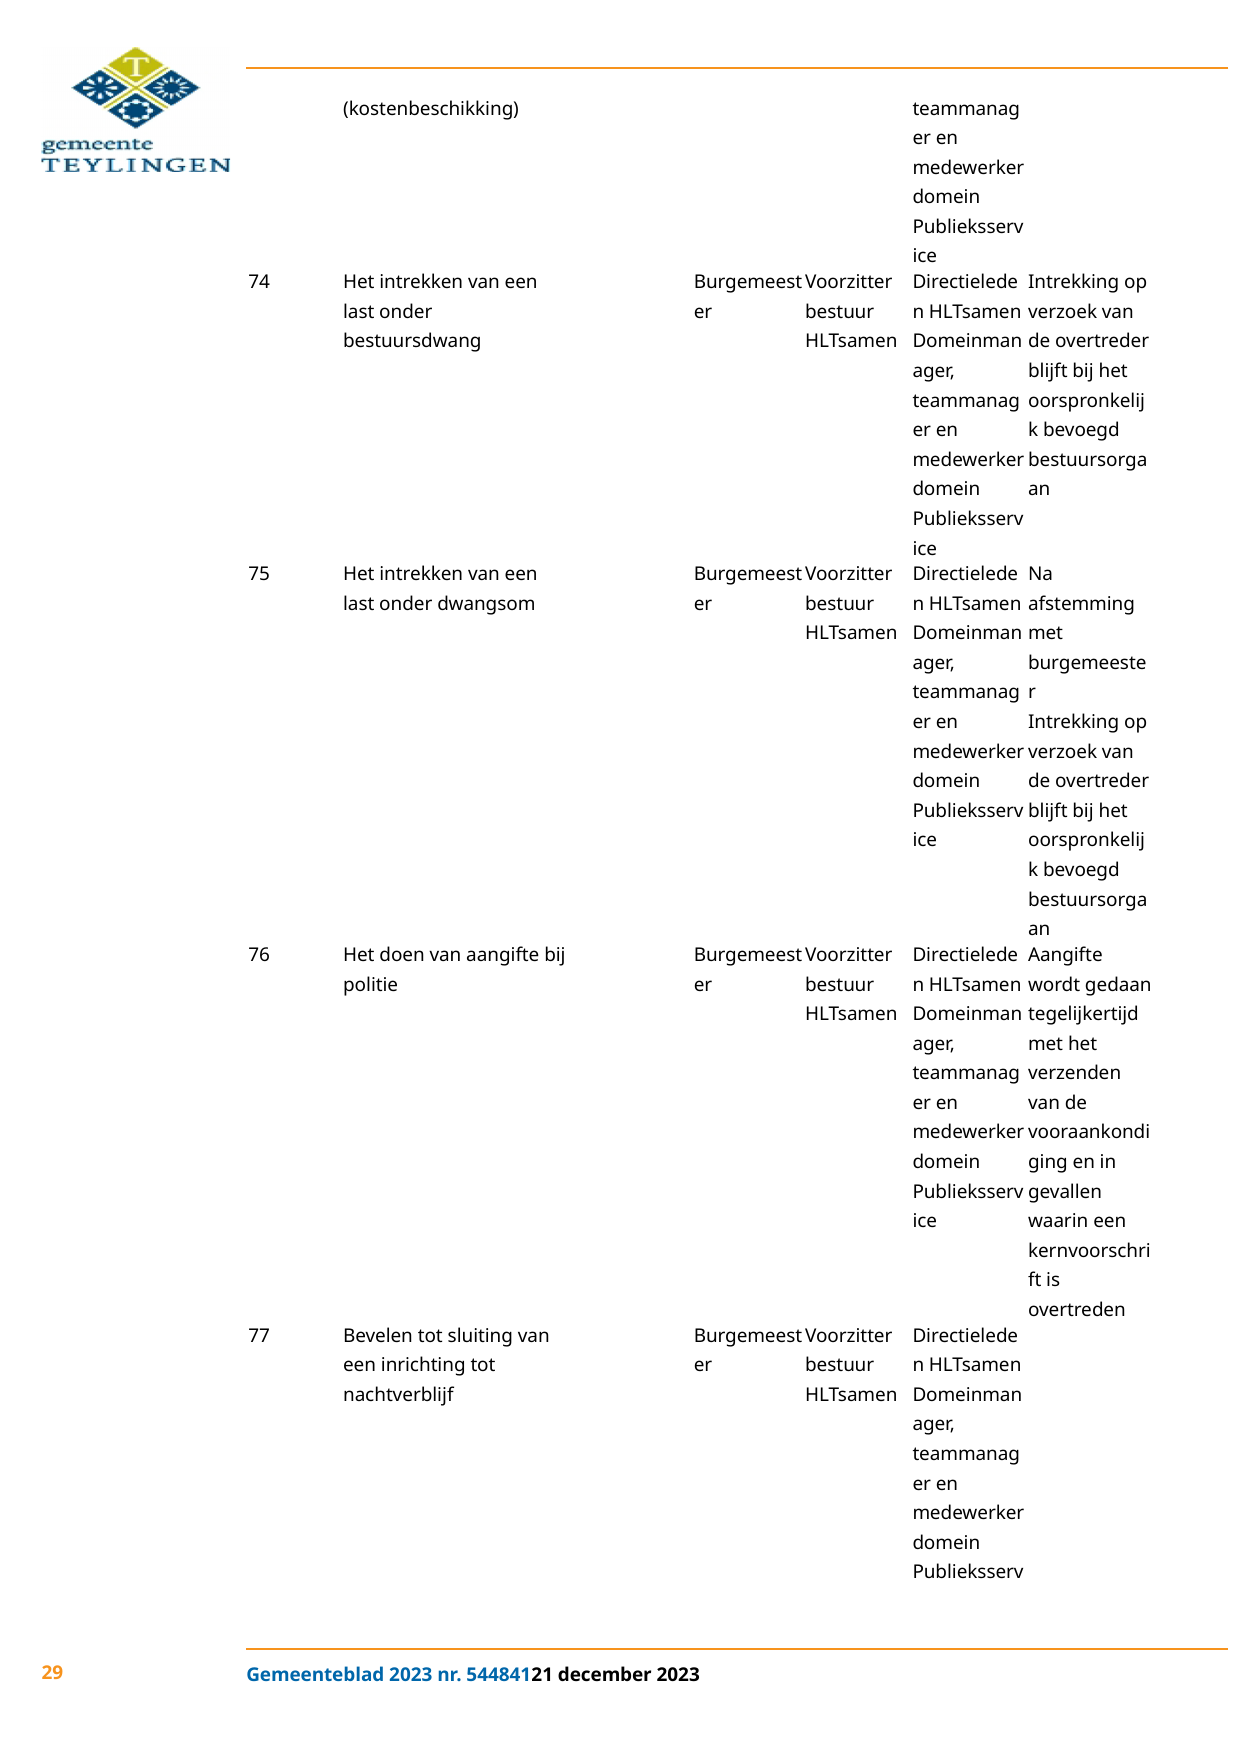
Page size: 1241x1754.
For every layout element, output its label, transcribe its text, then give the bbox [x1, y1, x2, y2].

table_cell Aangifte wordt gedaan tegelijkertijd met het verzenden van de vooraankondiging en in gevallen waarin een kernvoorschrift is overtreden [1028, 941, 1152, 1322]
table_cell Voorzitter bestuur HLTsamen [805, 269, 912, 560]
table_cell [694, 95, 805, 268]
table_cell Intrekking op verzoek van de overtreder blijft bij het oorspronkelijk bevoegd bestuursorgaan [1028, 269, 1152, 560]
table_cell 77 [248, 1322, 343, 1584]
table_cell Directieleden HLTsamen Domeinmanager, teammanager en medewerker domein Publieksserv [912, 1322, 1028, 1584]
table_cell Directieleden HLTsamen Domeinmanager, teammanager en medewerker domein Publieksservice [912, 269, 1028, 560]
table_cell Burgemeester [694, 1322, 805, 1584]
table_cell Bevelen tot sluiting van een inrichting tot nachtverblijf [343, 1322, 570, 1584]
table_cell [570, 560, 693, 941]
table_cell [570, 1322, 693, 1584]
table_cell 76 [248, 941, 343, 1322]
table_cell Voorzitter bestuur HLTsamen [805, 560, 912, 941]
table_cell Na afstemming met burgemeester Intrekking op verzoek van de overtreder blijft bij het oorspronkelijk bevoegd bestuursorgaan [1028, 560, 1152, 941]
table_cell [248, 95, 343, 268]
table_cell Directieleden HLTsamen Domeinmanager, teammanager en medewerker domein Publieksservice [912, 560, 1028, 941]
table_cell [570, 269, 693, 560]
table_cell Burgemeester [694, 269, 805, 560]
table_cell Voorzitter bestuur HLTsamen [805, 1322, 912, 1584]
picture [41, 47, 231, 172]
table_cell [570, 95, 693, 268]
table_cell [1028, 95, 1152, 268]
table_cell (kostenbeschikking) [343, 95, 570, 268]
table_cell 75 [248, 560, 343, 941]
table_cell [805, 95, 912, 268]
table_cell Directieleden HLTsamen Domeinmanager, teammanager en medewerker domein Publieksservice [912, 941, 1028, 1322]
table_cell teammanager en medewerker domein Publieksservice [912, 95, 1028, 268]
table_cell Burgemeester [694, 560, 805, 941]
table_cell 74 [248, 269, 343, 560]
table_cell [1028, 1322, 1152, 1584]
table_cell Het intrekken van een last onder dwangsom [343, 560, 570, 941]
table_cell [570, 941, 693, 1322]
table_cell Het doen van aangifte bij politie [343, 941, 570, 1322]
table_cell Burgemeester [694, 941, 805, 1322]
table_cell Het intrekken van een last onder bestuursdwang [343, 269, 570, 560]
table_cell Voorzitter bestuur HLTsamen [805, 941, 912, 1322]
